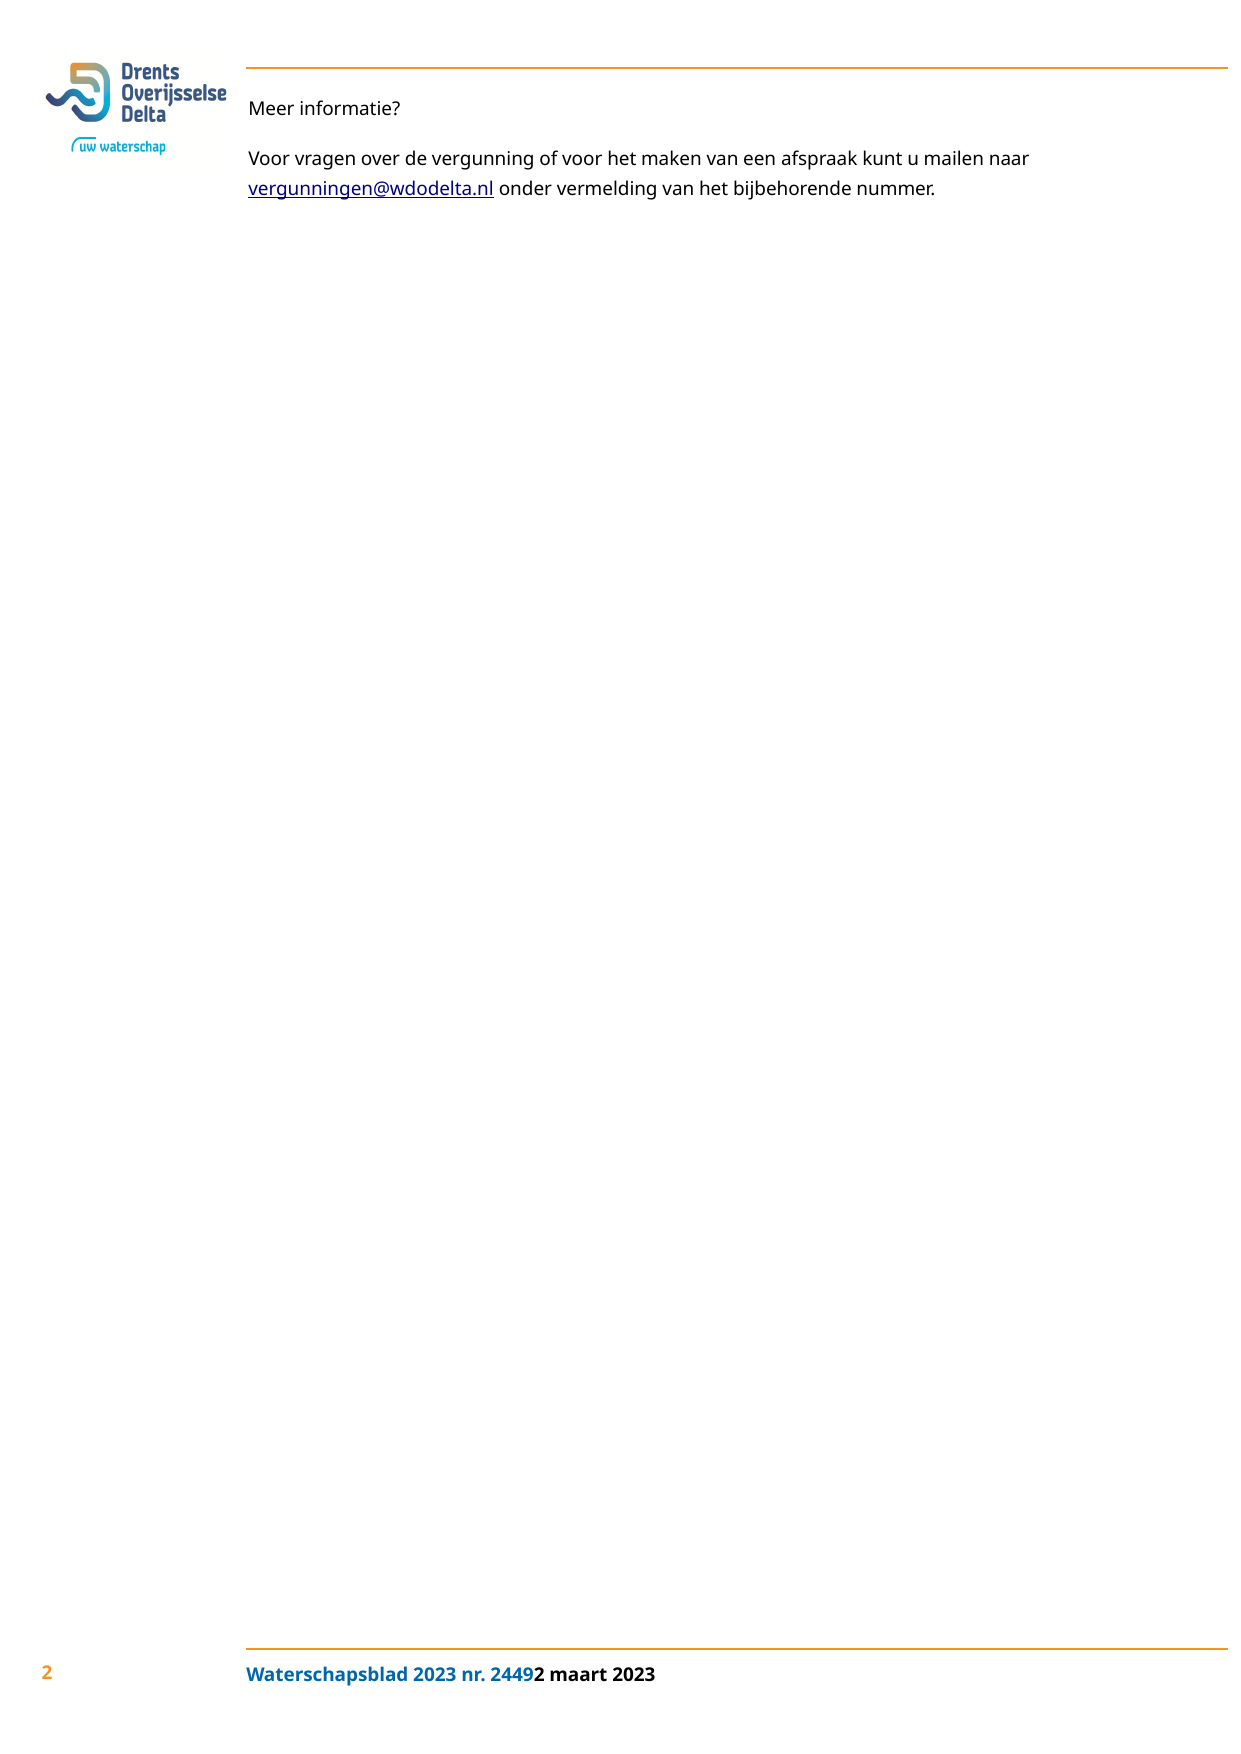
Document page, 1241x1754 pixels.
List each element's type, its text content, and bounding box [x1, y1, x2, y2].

text Voor vragen over de vergunning of voor het maken van een afspraak kunt u mailen naar vergunningen@wdodelta.nl onder vermelding van het bijbehorende nummer. [248, 145, 1152, 201]
text Meer informatie? [248, 95, 1152, 121]
picture [41, 47, 231, 172]
